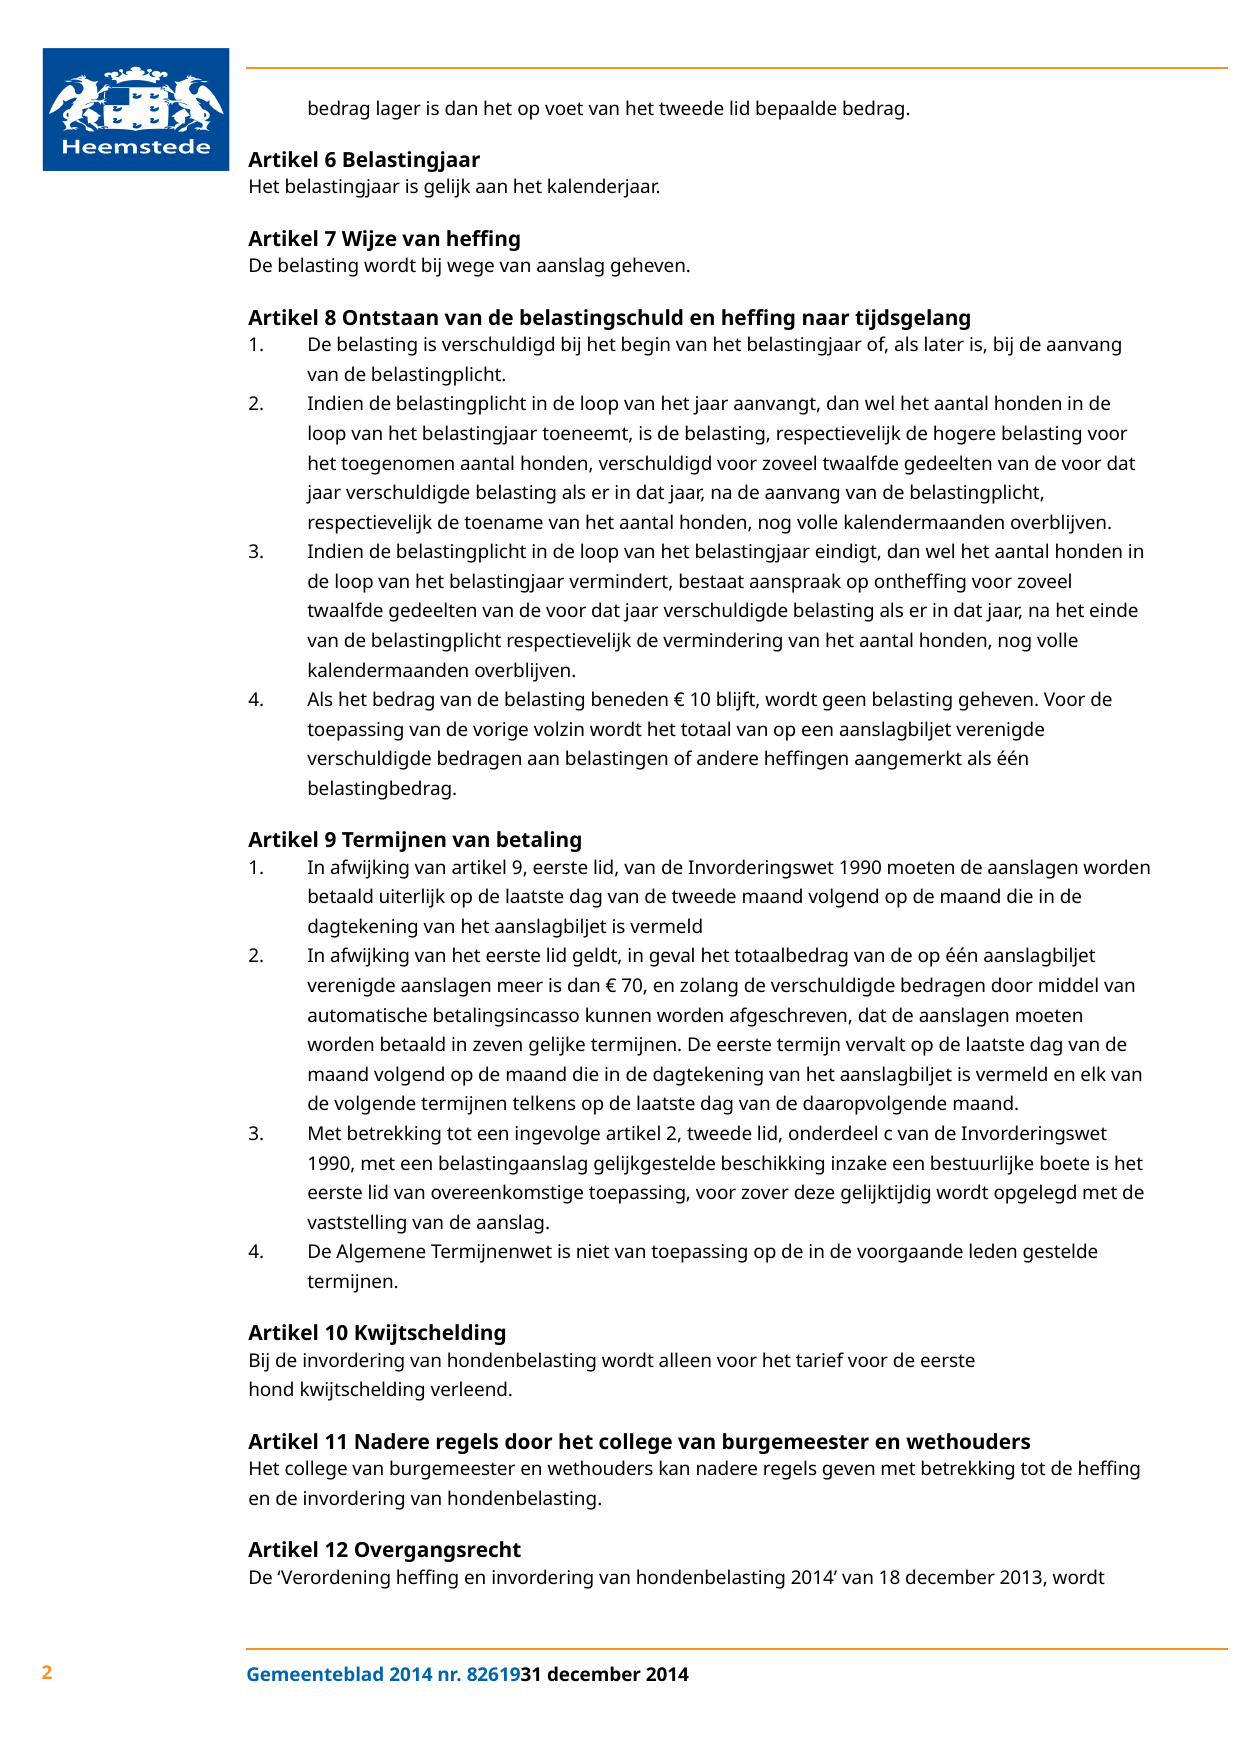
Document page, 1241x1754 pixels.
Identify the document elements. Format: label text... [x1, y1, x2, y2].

text Het college van burgemeester en wethouders kan nadere regels geven met betrekking tot de heffing en de invordering van hondenbelasting. [248, 1455, 1152, 1511]
text Het belastingjaar is gelijk aan het kalenderjaar. [248, 174, 1152, 199]
text Artikel 6 Belastingjaar [248, 145, 1152, 174]
list Indien de belastingplicht in de loop van het belastingjaar eindigt, dan wel het aantal honden in de loop van het belastingjaar vermindert, bestaat aanspraak op ontheffing voor zoveel twaalfde gedeelten van de voor dat jaar verschuldigde belasting als er in dat jaar, na het einde van de belastingplicht respectievelijk de vermindering van het aantal honden, nog volle kalendermaanden overblijven. [248, 538, 1152, 682]
list De Algemene Termijnenwet is niet van toepassing op de in de voorgaande leden gestelde termijnen. [248, 1238, 1152, 1294]
text Artikel 11 Nadere regels door het college van burgemeester en wethouders [248, 1427, 1152, 1455]
text Artikel 8 Ontstaan van de belastingschuld en heffing naar tijdsgelang [248, 303, 1152, 331]
list In afwijking van artikel 9, eerste lid, van de Invorderingswet 1990 moeten de aanslagen worden betaald uiterlijk op de laatste dag van de tweede maand volgend op de maand die in de dagtekening van het aanslagbiljet is vermeld [248, 854, 1152, 939]
text Artikel 9 Termijnen van betaling [248, 826, 1152, 854]
text Bij de invordering van hondenbelasting wordt alleen voor het tarief voor de eerste [248, 1347, 1152, 1373]
text Artikel 12 Overgangsrecht [248, 1535, 1152, 1564]
text De belasting wordt bij wege van aanslag geheven. [248, 252, 1152, 278]
list bedrag lager is dan het op voet van het tweede lid bepaalde bedrag. [248, 95, 1152, 121]
list De belasting is verschuldigd bij het begin van het belastingjaar of, als later is, bij de aanvang van de belastingplicht. [248, 331, 1152, 387]
list In afwijking van het eerste lid geldt, in geval het totaalbedrag van de op één aanslagbiljet verenigde aanslagen meer is dan € 70, en zolang de verschuldigde bedragen door middel van automatische betalingsincasso kunnen worden afgeschreven, dat de aanslagen moeten worden betaald in zeven gelijke termijnen. De eerste termijn vervalt op de laatste dag van de maand volgend op de maand die in de dagtekening van het aanslagbiljet is vermeld en elk van de volgende termijnen telkens op de laatste dag van de daaropvolgende maand. [248, 943, 1152, 1116]
list Met betrekking tot een ingevolge artikel 2, tweede lid, onderdeel c van de Invorderingswet 1990, met een belastingaanslag gelijkgestelde beschikking inzake een bestuurlijke boete is het eerste lid van overeenkomstige toepassing, voor zover deze gelijktijdig wordt opgelegd met de vaststelling van de aanslag. [248, 1120, 1152, 1235]
text Artikel 10 Kwijtschelding [248, 1318, 1152, 1347]
text Artikel 7 Wijze van heffing [248, 224, 1152, 252]
list Als het bedrag van de belasting beneden € 10 blijft, wordt geen belasting geheven. Voor de toepassing van de vorige volzin wordt het totaal van op een aanslagbiljet verenigde verschuldigde bedragen aan belastingen of andere heffingen aangemerkt als één belastingbedrag. [248, 686, 1152, 801]
text hond kwijtschelding verleend. [248, 1377, 1152, 1402]
list Indien de belastingplicht in de loop van het jaar aanvangt, dan wel het aantal honden in de loop van het belastingjaar toeneemt, is de belasting, respectievelijk de hogere belasting voor het toegenomen aantal honden, verschuldigd voor zoveel twaalfde gedeelten van de voor dat jaar verschuldigde belasting als er in dat jaar, na de aanvang van de belastingplicht, respectievelijk de toename van het aantal honden, nog volle kalendermaanden overblijven. [248, 391, 1152, 534]
text De ‘Verordening heffing en invordering van hondenbelasting 2014’ van 18 december 2013, wordt [248, 1564, 1152, 1589]
picture [41, 47, 231, 172]
